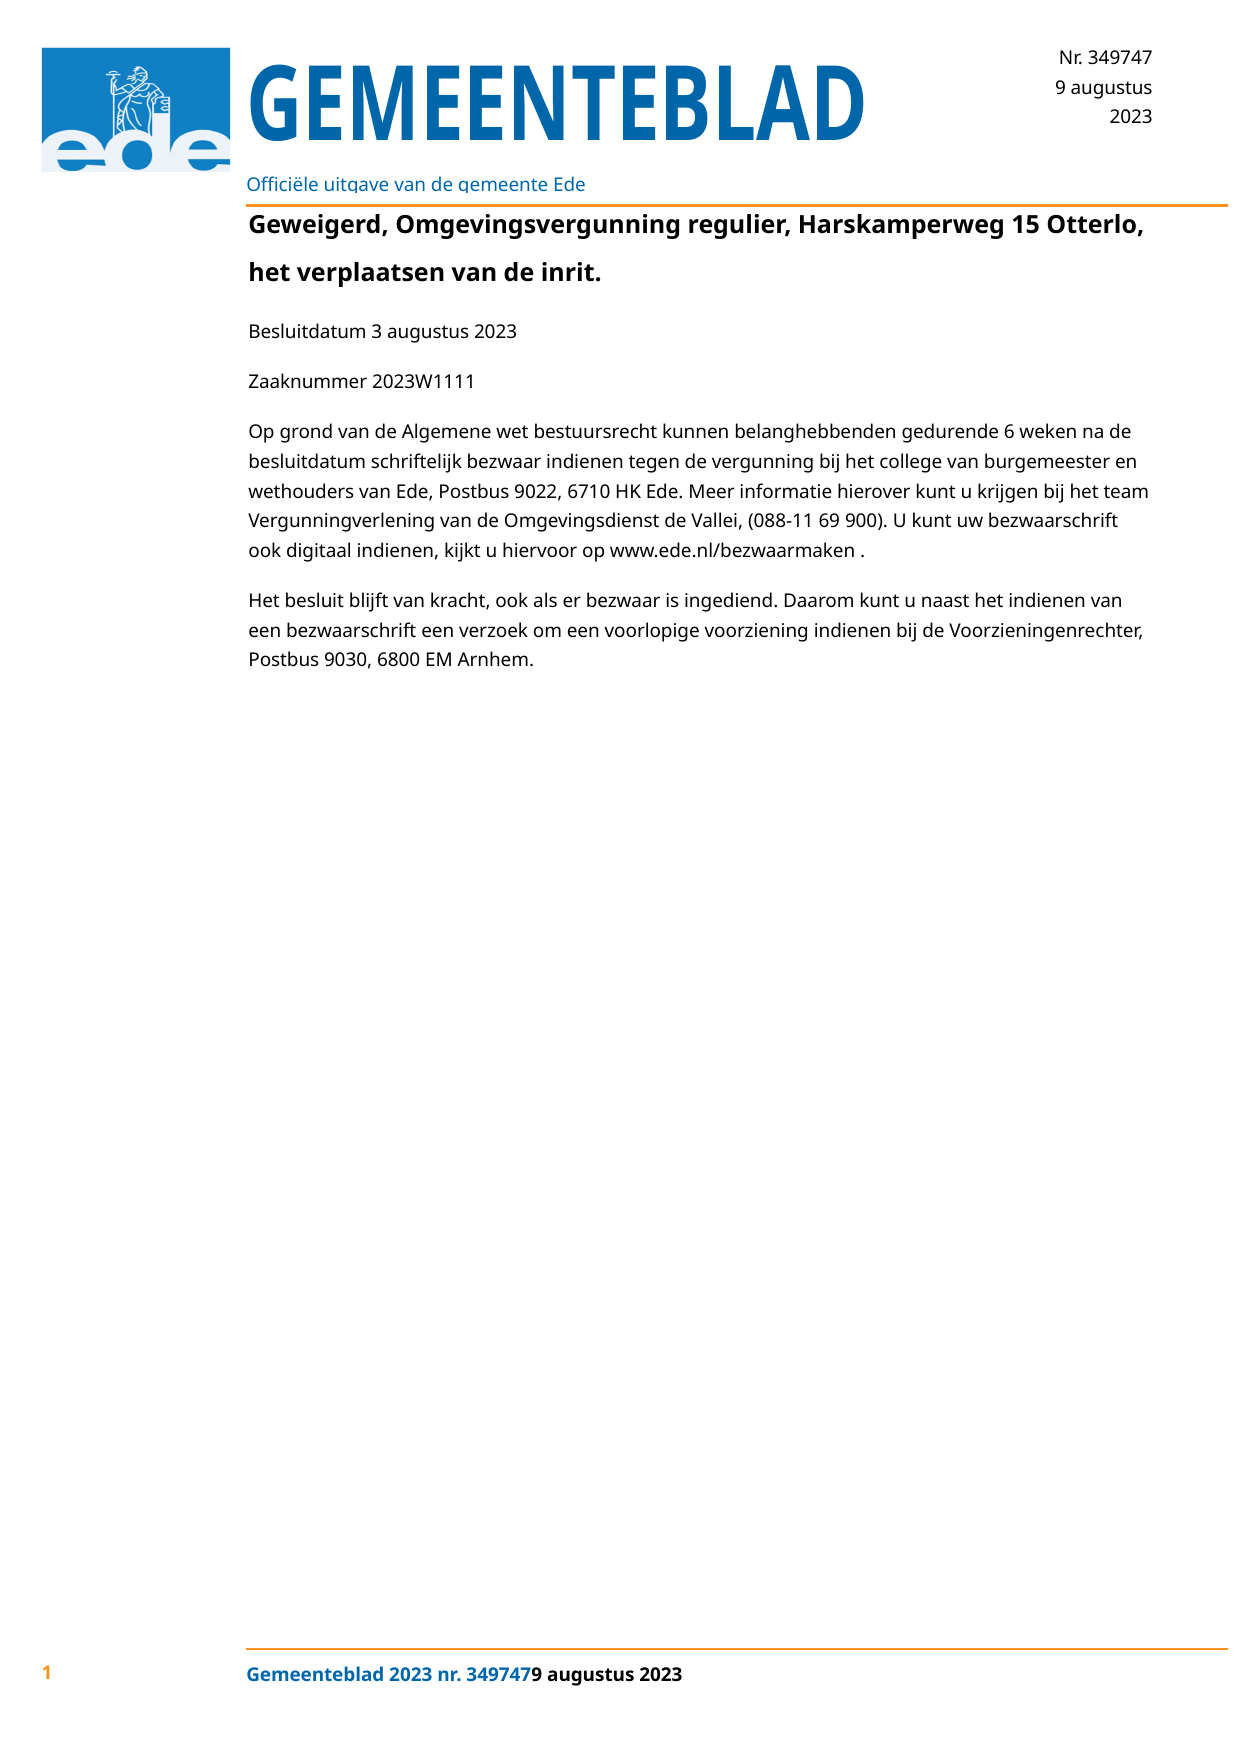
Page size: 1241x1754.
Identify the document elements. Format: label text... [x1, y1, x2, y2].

text Besluitdatum 3 augustus 2023 [248, 318, 1152, 344]
text Het besluit blijft van kracht, ook als er bezwaar is ingediend. Daarom kunt u naast het indienen van een bezwaarschrift een verzoek om een voorlopige voorziening indienen bij de Voorzieningenrechter, Postbus 9030, 6800 EM Arnhem. [248, 587, 1152, 672]
picture [41, 47, 231, 172]
text Op grond van de Algemene wet bestuursrecht kunnen belanghebbenden gedurende 6 weken na de besluitdatum schriftelijk bezwaar indienen tegen de vergunning bij het college van burgemeester en wethouders van Ede, Postbus 9022, 6710 HK Ede. Meer informatie hierover kunt u krijgen bij het team Vergunningverlening van de Omgevingsdienst de Vallei, (088-11 69 900). U kunt uw bezwaarschrift ook digitaal indienen, kijkt u hiervoor op www.ede.nl/bezwaarmaken . [248, 419, 1152, 563]
text Zaaknummer 2023W1111 [248, 368, 1152, 394]
text Geweigerd, Omgevingsvergunning regulier, Harskamperweg 15 Otterlo, het verplaatsen van de inrit. [248, 207, 1152, 288]
